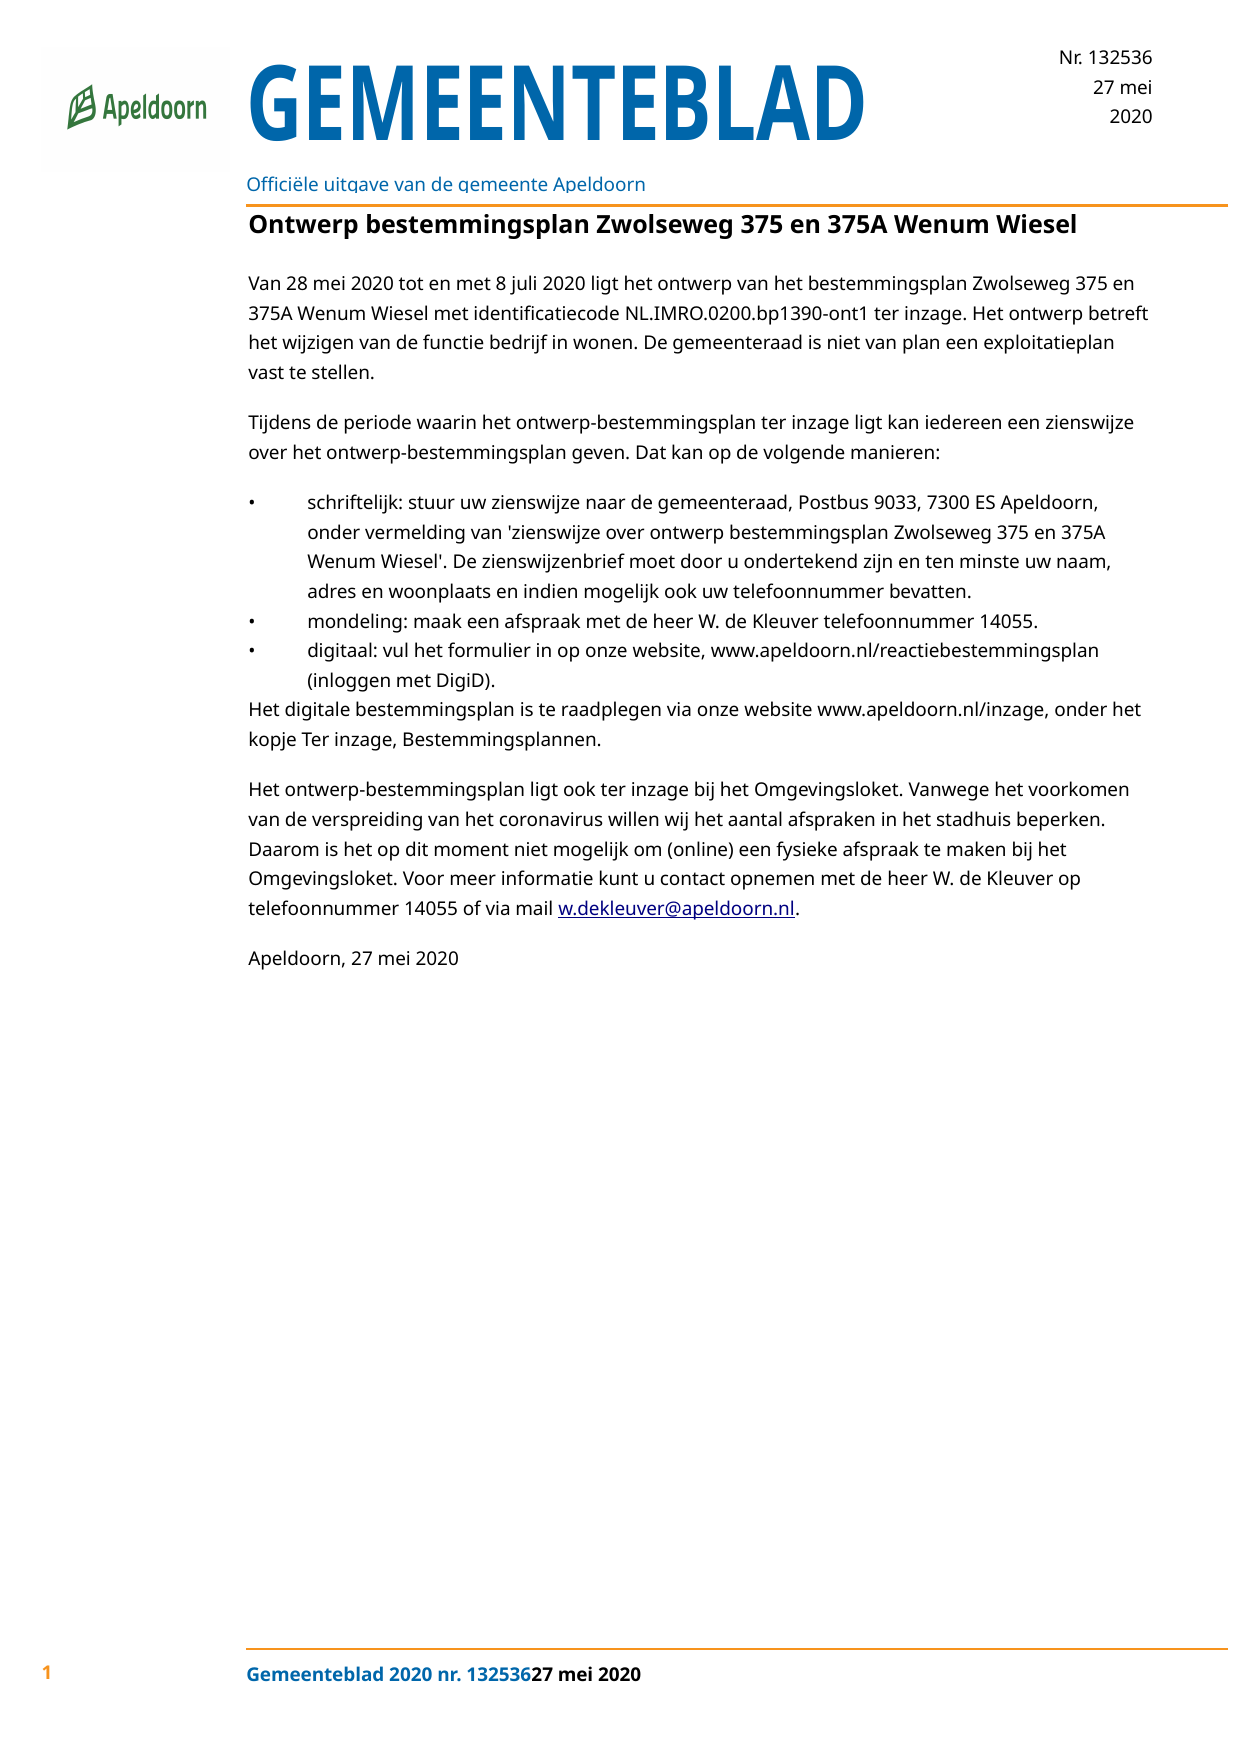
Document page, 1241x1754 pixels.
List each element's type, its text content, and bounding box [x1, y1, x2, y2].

list mondeling: maak een afspraak met de heer W. de Kleuver telefoonnummer 14055. [248, 608, 1152, 633]
picture [41, 47, 231, 172]
list schriftelijk: stuur uw zienswijze naar de gemeenteraad, Postbus 9033, 7300 ES Apeldoorn, onder vermelding van 'zienswijze over ontwerp bestemmingsplan Zwolseweg 375 en 375A Wenum Wiesel'. De zienswijzenbrief moet door u ondertekend zijn en ten minste uw naam, adres en woonplaats en indien mogelijk ook uw telefoonnummer bevatten. [248, 489, 1152, 604]
text Tijdens de periode waarin het ontwerp-bestemmingsplan ter inzage ligt kan iedereen een zienswijze over het ontwerp-bestemmingsplan geven. Dat kan op de volgende manieren: [248, 409, 1152, 465]
list digitaal: vul het formulier in op onze website, www.apeldoorn.nl/reactiebestemmingsplan (inloggen met DigiD). [248, 637, 1152, 693]
text Van 28 mei 2020 tot en met 8 juli 2020 ligt het ontwerp van het bestemmingsplan Zwolseweg 375 en 375A Wenum Wiesel met identificatiecode NL.IMRO.0200.bp1390-ont1 ter inzage. Het ontwerp betreft het wijzigen van de functie bedrijf in wonen. De gemeenteraad is niet van plan een exploitatieplan vast te stellen. [248, 270, 1152, 385]
text Het ontwerp-bestemmingsplan ligt ook ter inzage bij het Omgevingsloket. Vanwege het voorkomen van de verspreiding van het coronavirus willen wij het aantal afspraken in het stadhuis beperken. Daarom is het op dit moment niet mogelijk om (online) een fysieke afspraak te maken bij het Omgevingsloket. Voor meer informatie kunt u contact opnemen met de heer W. de Kleuver op telefoonnummer 14055 of via mail w.dekleuver@apeldoorn.nl. [248, 777, 1152, 921]
text Apeldoorn, 27 mei 2020 [248, 945, 1152, 971]
text Het digitale bestemmingsplan is te raadplegen via onze website www.apeldoorn.nl/inzage, onder het kopje Ter inzage, Bestemmingsplannen. [248, 697, 1152, 752]
text Ontwerp bestemmingsplan Zwolseweg 375 en 375A Wenum Wiesel [248, 207, 1152, 241]
